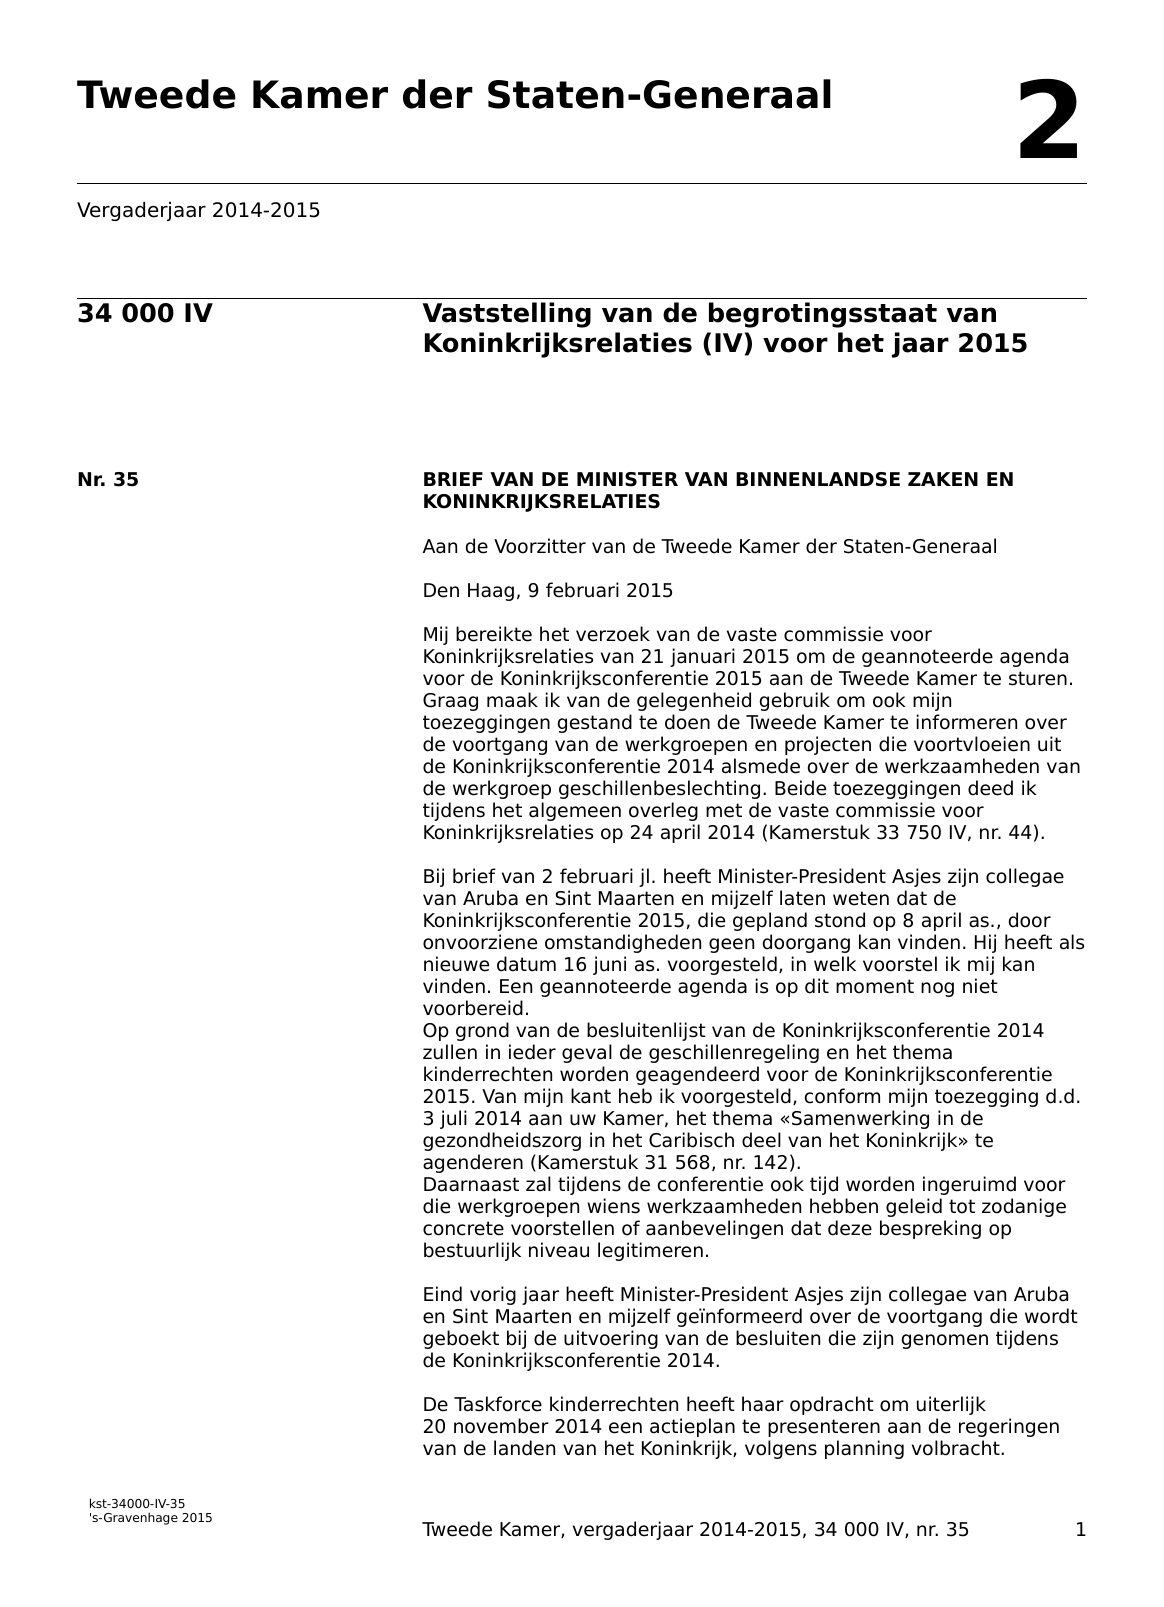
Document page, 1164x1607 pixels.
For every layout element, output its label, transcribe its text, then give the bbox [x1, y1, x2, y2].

table_header Tweede Kamer der Staten-Generaal [77, 59, 886, 183]
text Bij brief van 2 februari jl. heeft Minister-President Asjes zijn collegae van Aruba en Sint Maarten en mijzelf laten weten dat de Koninkrijksconferentie 2015, die gepland stond op 8 april as., door onvoorziene omstandigheden geen doorgang kan vinden. Hij heeft als nieuwe datum 16 juni as. voorgesteld, in welk voorstel ik mij kan vinden. Een geannoteerde agenda is op dit moment nog niet voorbereid. [422, 866, 1087, 1020]
table_header 2 [886, 59, 1087, 183]
text Mij bereikte het verzoek van de vaste commissie voor Koninkrijksrelaties van 21 januari 2015 om de geannoteerde agenda voor de Koninkrijksconferentie 2015 aan de Tweede Kamer te sturen. Graag maak ik van de gelegenheid gebruik om ook mijn toezeggingen gestand te doen de Tweede Kamer te informeren over de voortgang van de werkgroepen en projecten die voortvloeien uit de Koninkrijksconferentie 2014 alsmede over de werkzaamheden van de werkgroep geschillenbeslechting. Beide toezeggingen deed ik tijdens het algemeen overleg met de vaste commissie voor Koninkrijksrelaties op 24 april 2014 (Kamerstuk 33 750 IV, nr. 44). [422, 624, 1087, 844]
text 's-Gravenhage 2015 [88, 1511, 323, 1525]
table_cell Vergaderjaar 2014-2015 [77, 184, 1087, 298]
subtitle Nr. 35 BRIEF VAN DE MINISTER VAN BINNENLANDSE ZAKEN EN KONINKRIJKSRELATIES [77, 469, 1087, 513]
text Op grond van de besluitenlijst van de Koninkrijksconferentie 2014 zullen in ieder geval de geschillenregeling en het thema kinderrechten worden geagendeerd voor de Koninkrijksconferentie 2015. Van mijn kant heb ik voorgesteld, conform mijn toezegging d.d. 3 juli 2014 aan uw Kamer, het thema «Samenwerking in de gezondheidszorg in het Caribisch deel van het Koninkrijk» te agenderen (Kamerstuk 31 568, nr. 142). [422, 1020, 1087, 1173]
text Daarnaast zal tijdens de conferentie ook tijd worden ingeruimd voor die werkgroepen wiens werkzaamheden hebben geleid tot zodanige concrete voorstellen of aanbevelingen dat deze bespreking op bestuurlijk niveau legitimeren. [422, 1173, 1087, 1261]
text Aan de Voorzitter van de Tweede Kamer der Staten-Generaal [422, 536, 1087, 557]
subtitle 34 000 IV Vaststelling van de begrotingsstaat van Koninkrijksrelaties (IV) voor het jaar 2015 [77, 299, 1087, 358]
text Eind vorig jaar heeft Minister-President Asjes zijn collegae van Aruba en Sint Maarten en mijzelf geïnformeerd over de voortgang die wordt geboekt bij de uitvoering van de besluiten die zijn genomen tijdens de Koninkrijksconferentie 2014. [422, 1284, 1087, 1372]
text De Taskforce kinderrechten heeft haar opdracht om uiterlijk 20 november 2014 een actieplan te presenteren aan de regeringen van de landen van het Koninkrijk, volgens planning volbracht. [422, 1394, 1087, 1460]
text Den Haag, 9 februari 2015 [422, 580, 1087, 602]
text kst-34000-IV-35 [88, 1497, 323, 1511]
